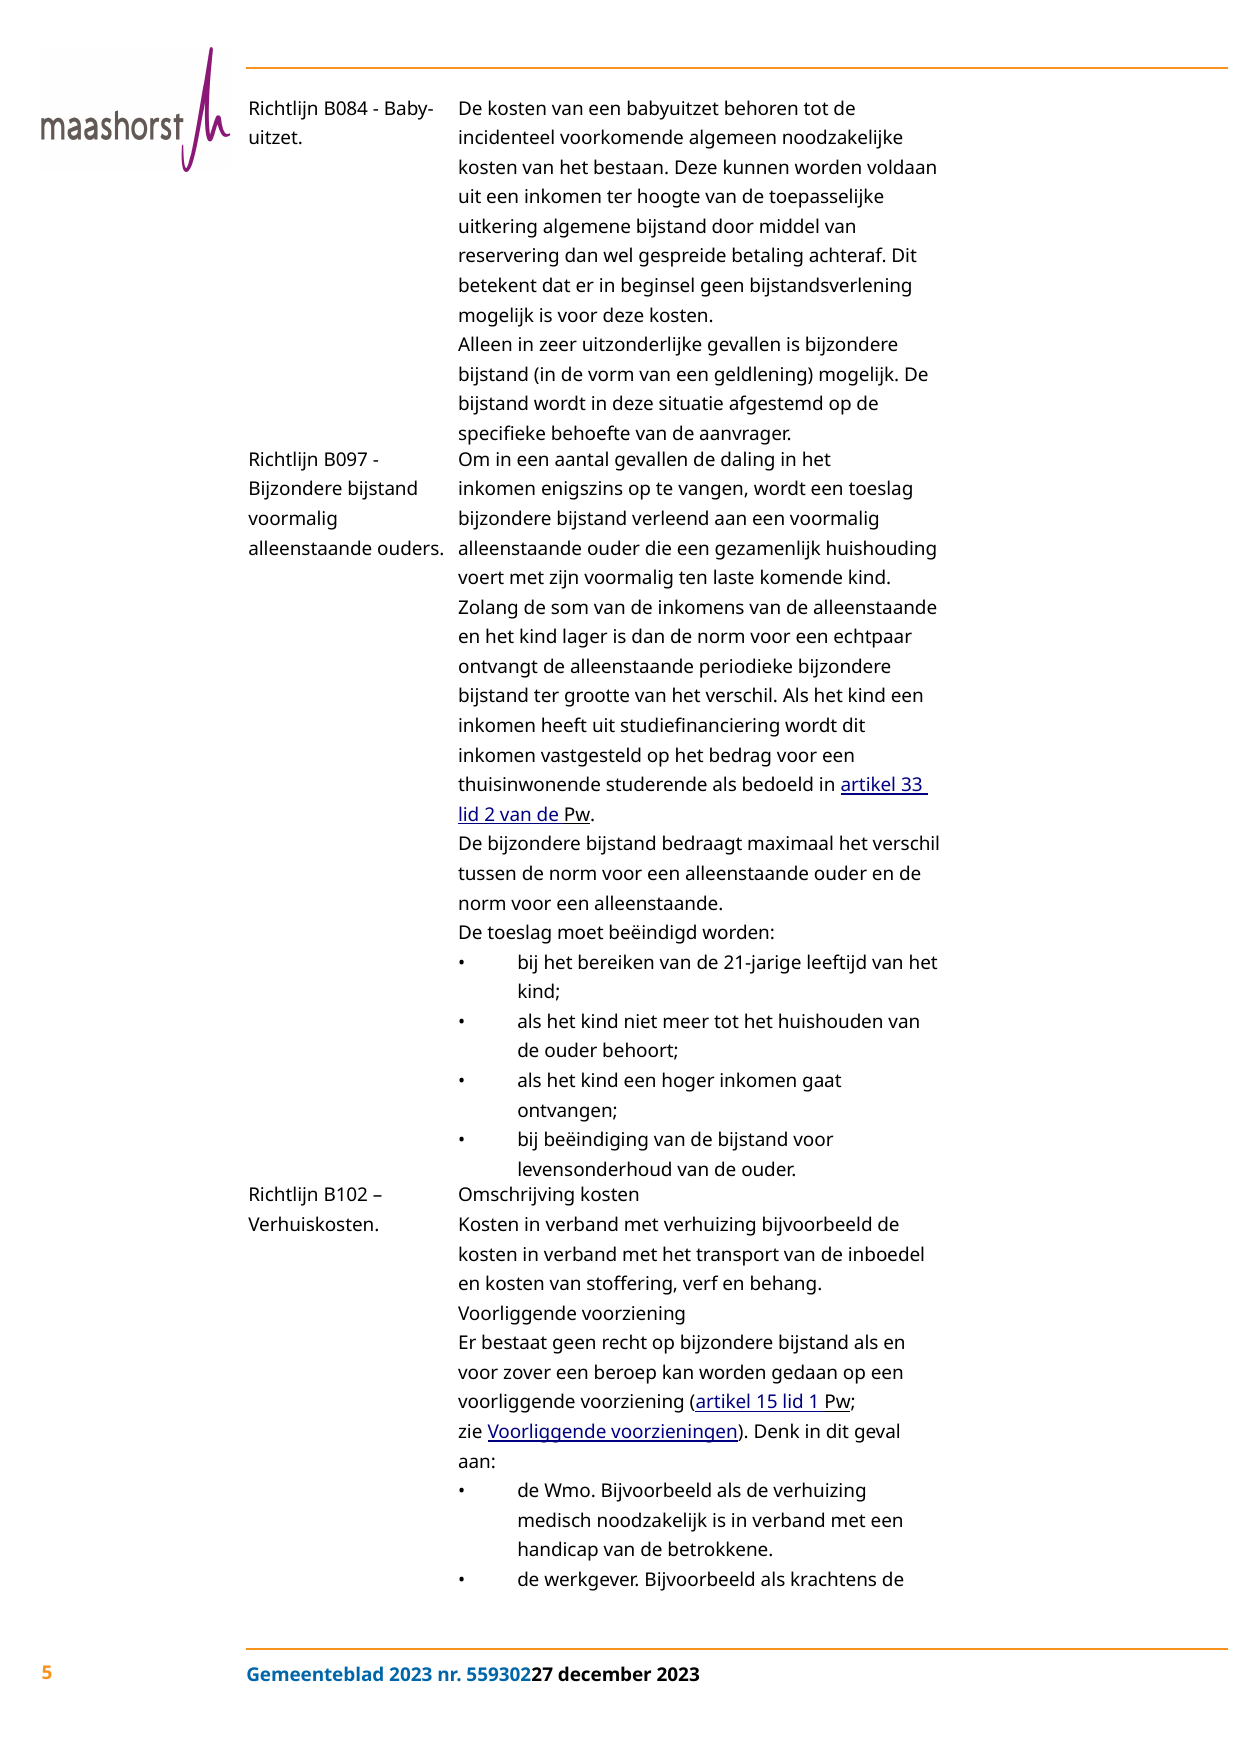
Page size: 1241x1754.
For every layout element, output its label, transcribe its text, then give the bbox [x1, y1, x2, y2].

table_cell Richtlijn B084 - Baby-uitzet. [248, 95, 458, 446]
picture [41, 47, 231, 172]
table_cell De kosten van een babyuitzet behoren tot de incidenteel voorkomende algemeen noodzakelijke kosten van het bestaan. Deze kunnen worden voldaan uit een inkomen ter hoogte van de toepasselijke uitkering algemene bijstand door middel van reservering dan wel gespreide betaling achteraf. Dit betekent dat er in beginsel geen bijstandsverlening mogelijk is voor deze kosten. Alleen in zeer uitzonderlijke gevallen is bijzondere bijstand (in de vorm van een geldlening) mogelijk. De bijstand wordt in deze situatie afgestemd op de specifieke behoefte van de aanvrager. [458, 95, 942, 446]
table_cell Omschrijving kosten Kosten in verband met verhuizing bijvoorbeeld de kosten in verband met het transport van de inboedel en kosten van stoffering, verf en behang. Voorliggende voorziening Er bestaat geen recht op bijzondere bijstand als en voor zover een beroep kan worden gedaan op een voorliggende voorziening (artikel 15 lid 1 Pw; zie Voorliggende voorzieningen). Denk in dit geval aan: de Wmo. Bijvoorbeeld als de verhuizing medisch noodzakelijk is in verband met een handicap van de betrokkene. de werkgever. Bijvoorbeeld als krachtens de [458, 1182, 942, 1592]
table_cell Richtlijn B097 - Bijzondere bijstand voormalig alleenstaande ouders. [248, 446, 458, 1182]
table_cell Om in een aantal gevallen de daling in het inkomen enigszins op te vangen, wordt een toeslag bijzondere bijstand verleend aan een voormalig alleenstaande ouder die een gezamenlijk huishouding voert met zijn voormalig ten laste komende kind. Zolang de som van de inkomens van de alleenstaande en het kind lager is dan de norm voor een echtpaar ontvangt de alleenstaande periodieke bijzondere bijstand ter grootte van het verschil. Als het kind een inkomen heeft uit studiefinanciering wordt dit inkomen vastgesteld op het bedrag voor een thuisinwonende studerende als bedoeld in artikel 33 lid 2 van de Pw. De bijzondere bijstand bedraagt maximaal het verschil tussen de norm voor een alleenstaande ouder en de norm voor een alleenstaande. De toeslag moet beëindigd worden: bij het bereiken van de 21-jarige leeftijd van het kind; als het kind niet meer tot het huishouden van de ouder behoort; als het kind een hoger inkomen gaat ontvangen; bij beëindiging van de bijstand voor levensonderhoud van de ouder. [458, 446, 942, 1182]
table_cell [942, 1182, 1152, 1592]
table_cell [942, 446, 1152, 1182]
table_cell [942, 95, 1152, 446]
table_cell Richtlijn B102 – Verhuiskosten. [248, 1182, 458, 1592]
